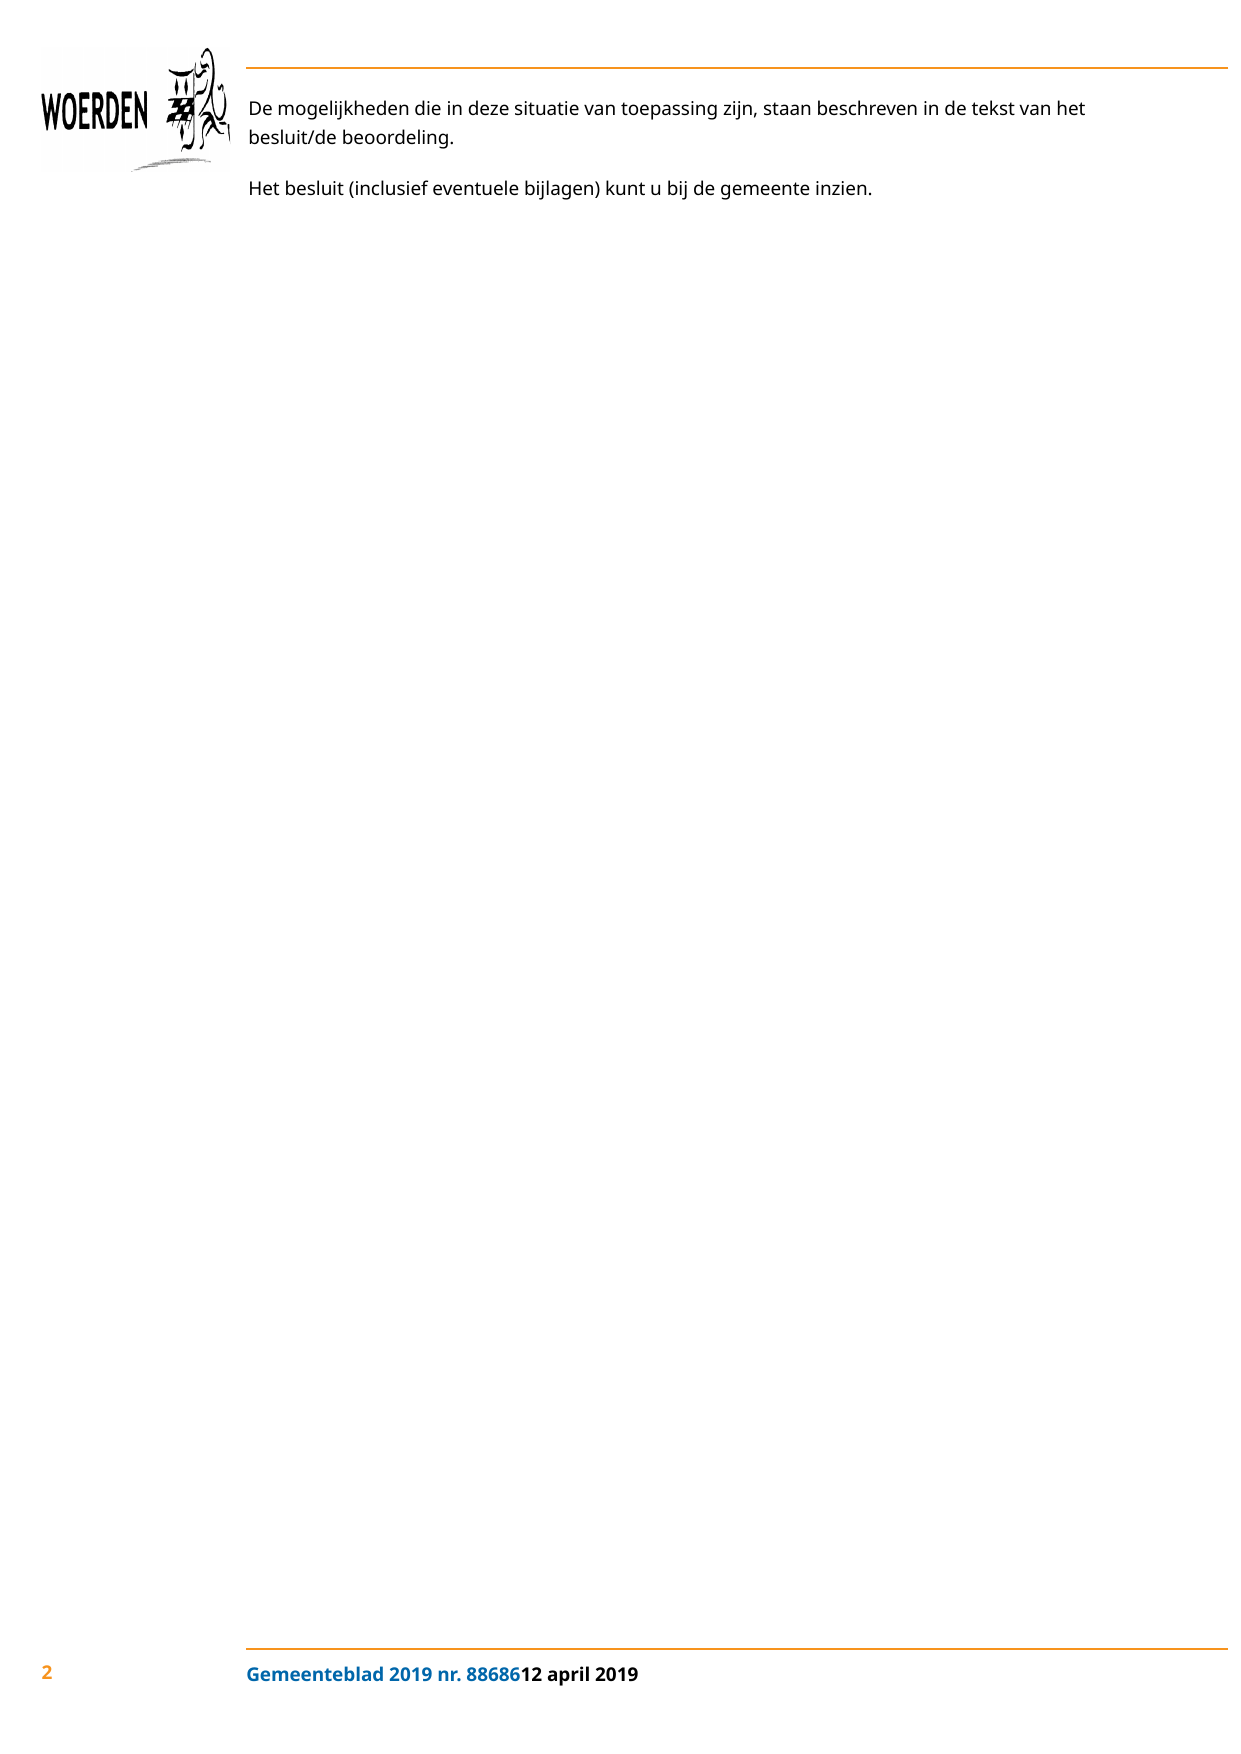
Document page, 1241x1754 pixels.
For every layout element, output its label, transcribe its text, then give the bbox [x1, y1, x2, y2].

text Het besluit (inclusief eventuele bijlagen) kunt u bij de gemeente inzien. [248, 175, 1152, 201]
picture [41, 47, 231, 172]
text De mogelijkheden die in deze situatie van toepassing zijn, staan beschreven in de tekst van het besluit/de beoordeling. [248, 95, 1152, 150]
